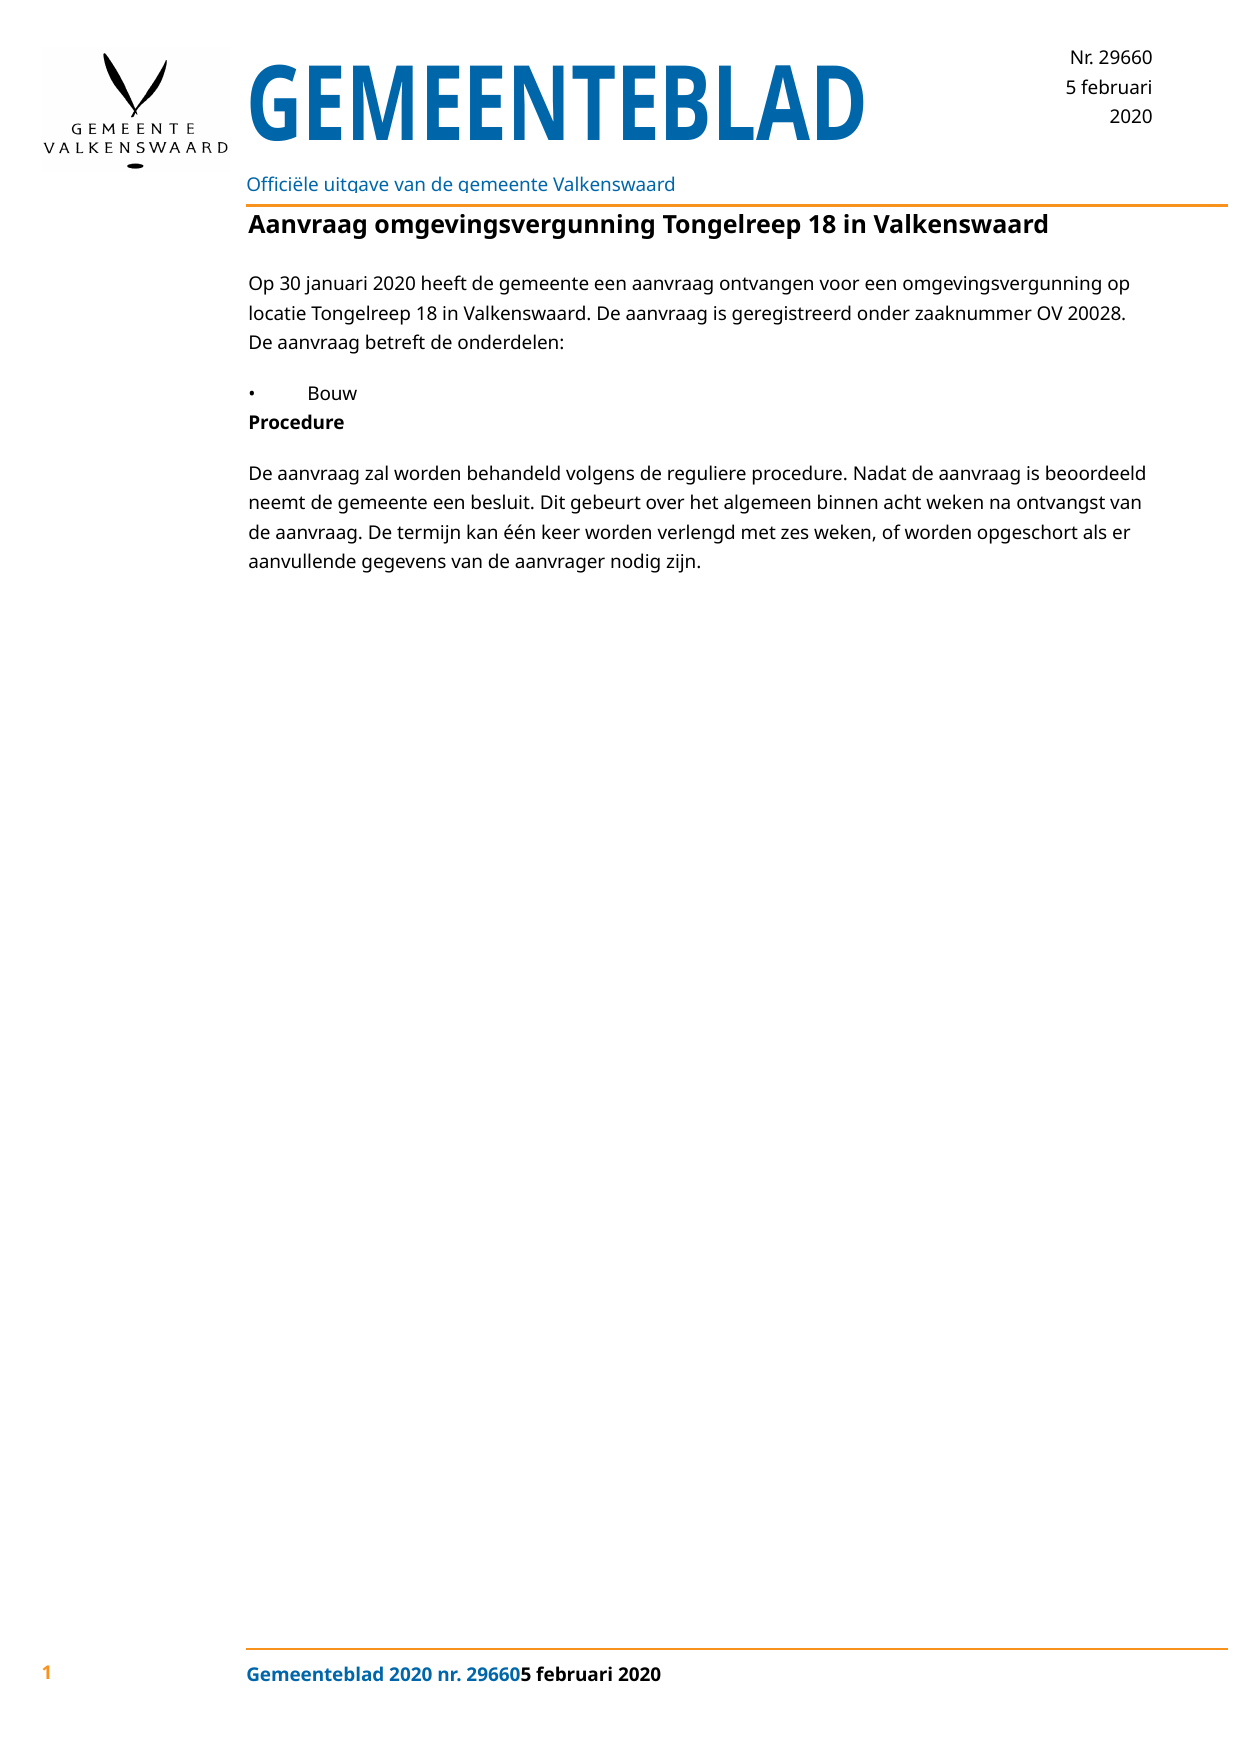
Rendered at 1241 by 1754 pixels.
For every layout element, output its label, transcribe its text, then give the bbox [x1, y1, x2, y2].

text Procedure [248, 409, 1152, 435]
text De aanvraag zal worden behandeld volgens de reguliere procedure. Nadat de aanvraag is beoordeeld neemt de gemeente een besluit. Dit gebeurt over het algemeen binnen acht weken na ontvangst van de aanvraag. De termijn kan één keer worden verlengd met zes weken, of worden opgeschort als er aanvullende gegevens van de aanvrager nodig zijn. [248, 460, 1152, 574]
list Bouw [248, 380, 1152, 406]
picture [41, 47, 231, 172]
text Aanvraag omgevingsvergunning Tongelreep 18 in Valkenswaard [248, 207, 1152, 241]
text Op 30 januari 2020 heeft de gemeente een aanvraag ontvangen voor een omgevingsvergunning op locatie Tongelreep 18 in Valkenswaard. De aanvraag is geregistreerd onder zaaknummer OV 20028. De aanvraag betreft de onderdelen: [248, 270, 1152, 355]
